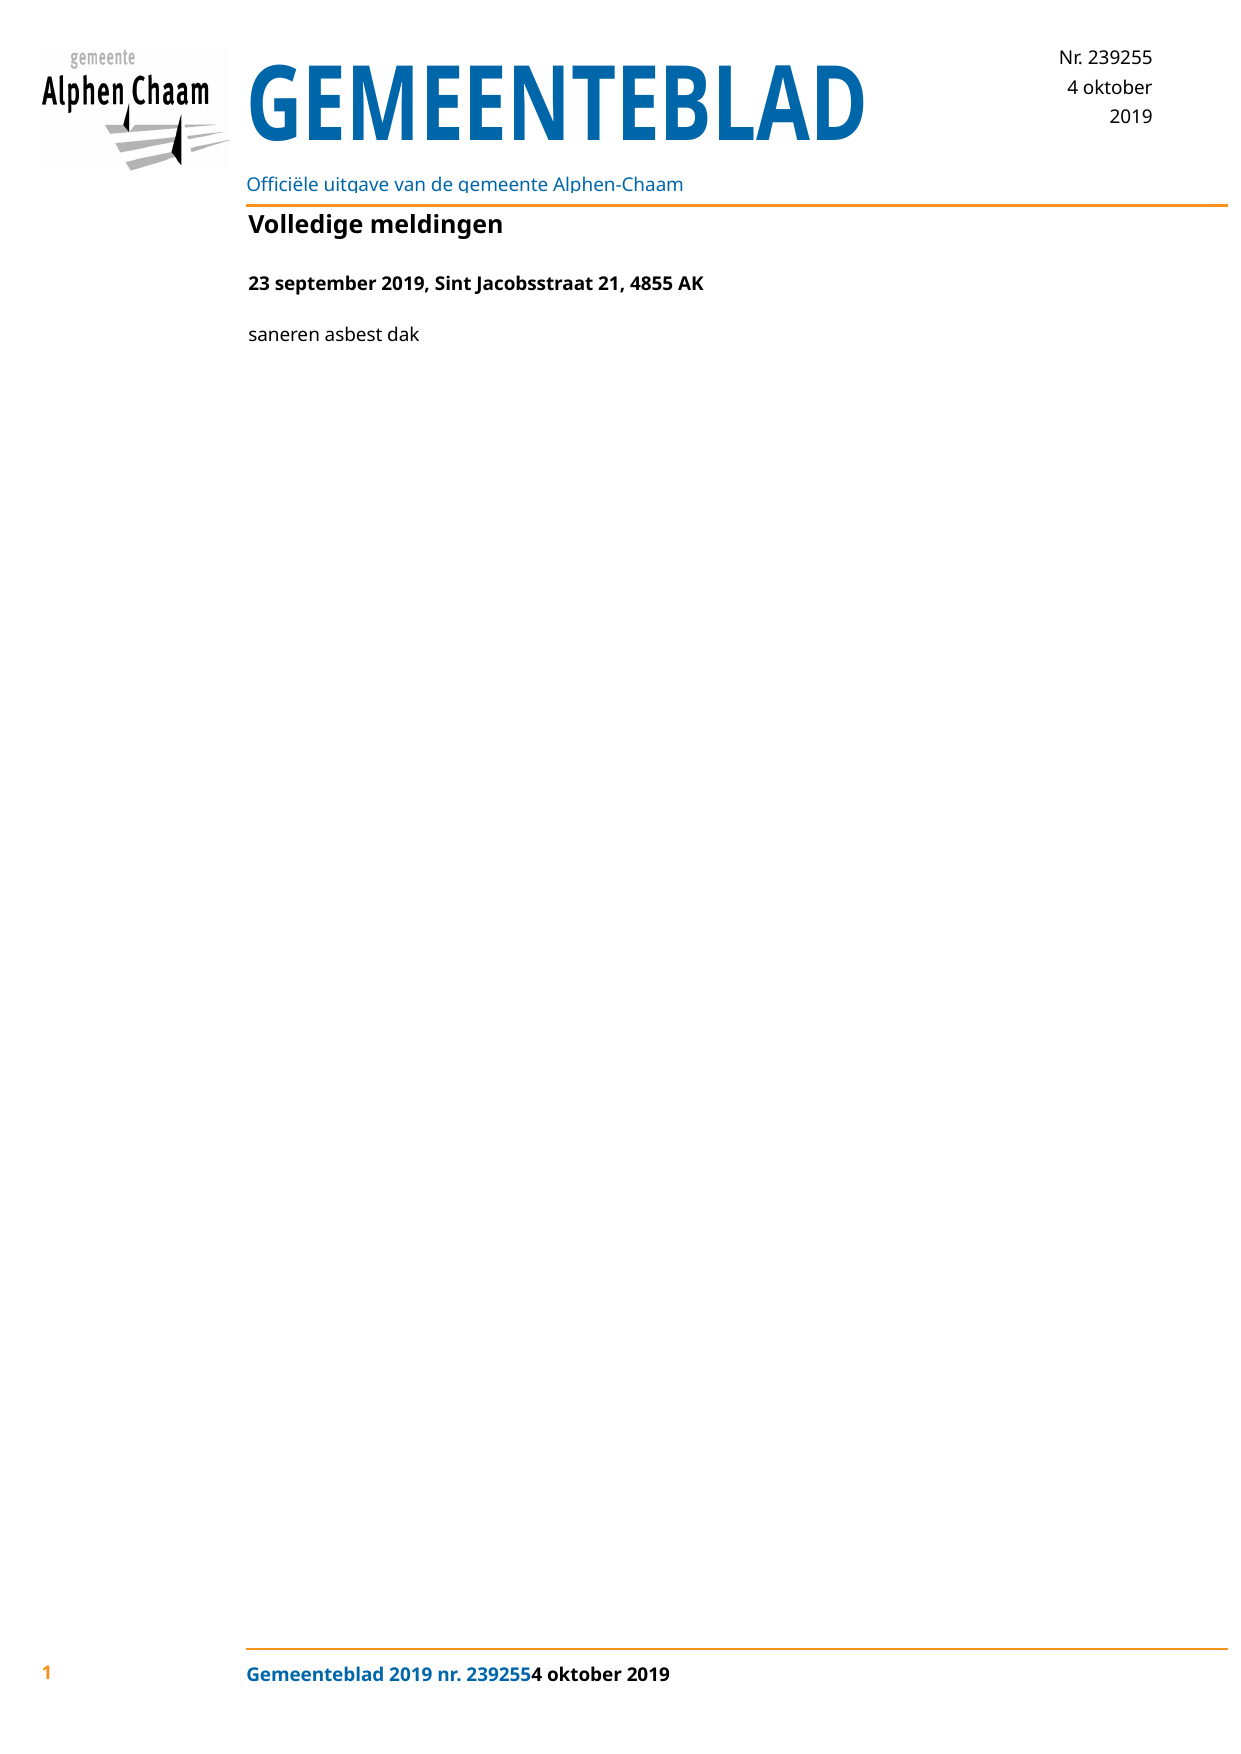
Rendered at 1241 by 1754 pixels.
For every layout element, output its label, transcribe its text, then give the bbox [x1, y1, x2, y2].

text 23 september 2019, Sint Jacobsstraat 21, 4855 AK [248, 270, 1152, 296]
text saneren asbest dak [248, 321, 1152, 346]
text Volledige meldingen [248, 207, 1152, 241]
picture [41, 47, 231, 172]
